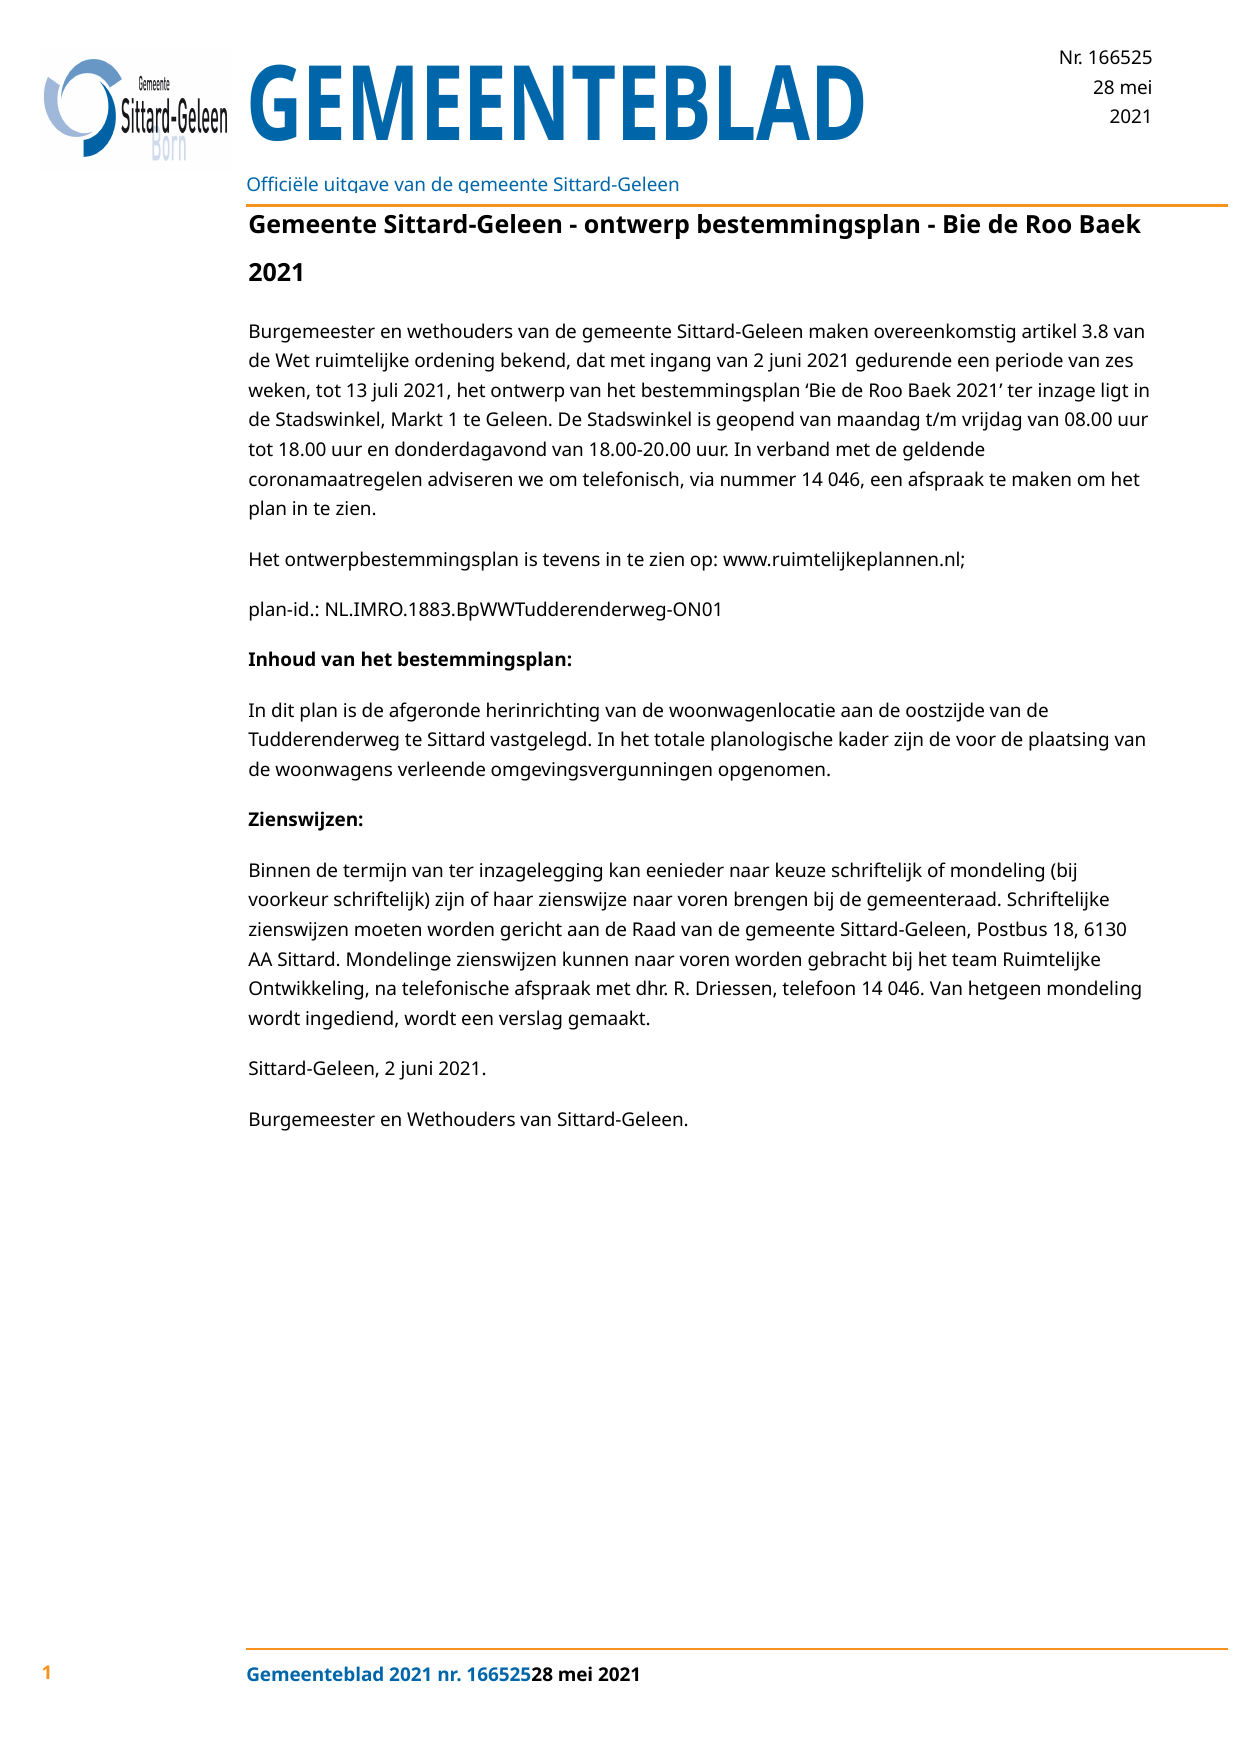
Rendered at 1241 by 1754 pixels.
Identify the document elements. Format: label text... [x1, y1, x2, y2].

text Zienswijzen: [248, 807, 1152, 832]
picture [41, 47, 231, 172]
text Het ontwerpbestemmingsplan is tevens in te zien op: www.ruimtelijkeplannen.nl; [248, 546, 1152, 572]
text Burgemeester en Wethouders van Sittard-Geleen. [248, 1106, 1152, 1132]
text Burgemeester en wethouders van de gemeente Sittard-Geleen maken overeenkomstig artikel 3.8 van de Wet ruimtelijke ordening bekend, dat met ingang van 2 juni 2021 gedurende een periode van zes weken, tot 13 juli 2021, het ontwerp van het bestemmingsplan ‘Bie de Roo Baek 2021’ ter inzage ligt in de Stadswinkel, Markt 1 te Geleen. De Stadswinkel is geopend van maandag t/m vrijdag van 08.00 uur tot 18.00 uur en donderdagavond van 18.00-20.00 uur. In verband met de geldende coronamaatregelen adviseren we om telefonisch, via nummer 14 046, een afspraak te maken om het plan in te zien. [248, 318, 1152, 521]
text plan-id.: NL.IMRO.1883.BpWWTudderenderweg-ON01 [248, 596, 1152, 622]
text Inhoud van het bestemmingsplan: [248, 647, 1152, 672]
text Sittard-Geleen, 2 juni 2021. [248, 1055, 1152, 1081]
text Binnen de termijn van ter inzagelegging kan eenieder naar keuze schriftelijk of mondeling (bij voorkeur schriftelijk) zijn of haar zienswijze naar voren brengen bij de gemeenteraad. Schriftelijke zienswijzen moeten worden gericht aan de Raad van de gemeente Sittard-Geleen, Postbus 18, 6130 AA Sittard. Mondelinge zienswijzen kunnen naar voren worden gebracht bij het team Ruimtelijke Ontwikkeling, na telefonische afspraak met dhr. R. Driessen, telefoon 14 046. Van hetgeen mondeling wordt ingediend, wordt een verslag gemaakt. [248, 857, 1152, 1031]
text Gemeente Sittard-Geleen - ontwerp bestemmingsplan - Bie de Roo Baek 2021 [248, 207, 1152, 288]
text In dit plan is de afgeronde herinrichting van de woonwagenlocatie aan de oostzijde van de Tudderenderweg te Sittard vastgelegd. In het totale planologische kader zijn de voor de plaatsing van de woonwagens verleende omgevingsvergunningen opgenomen. [248, 697, 1152, 782]
